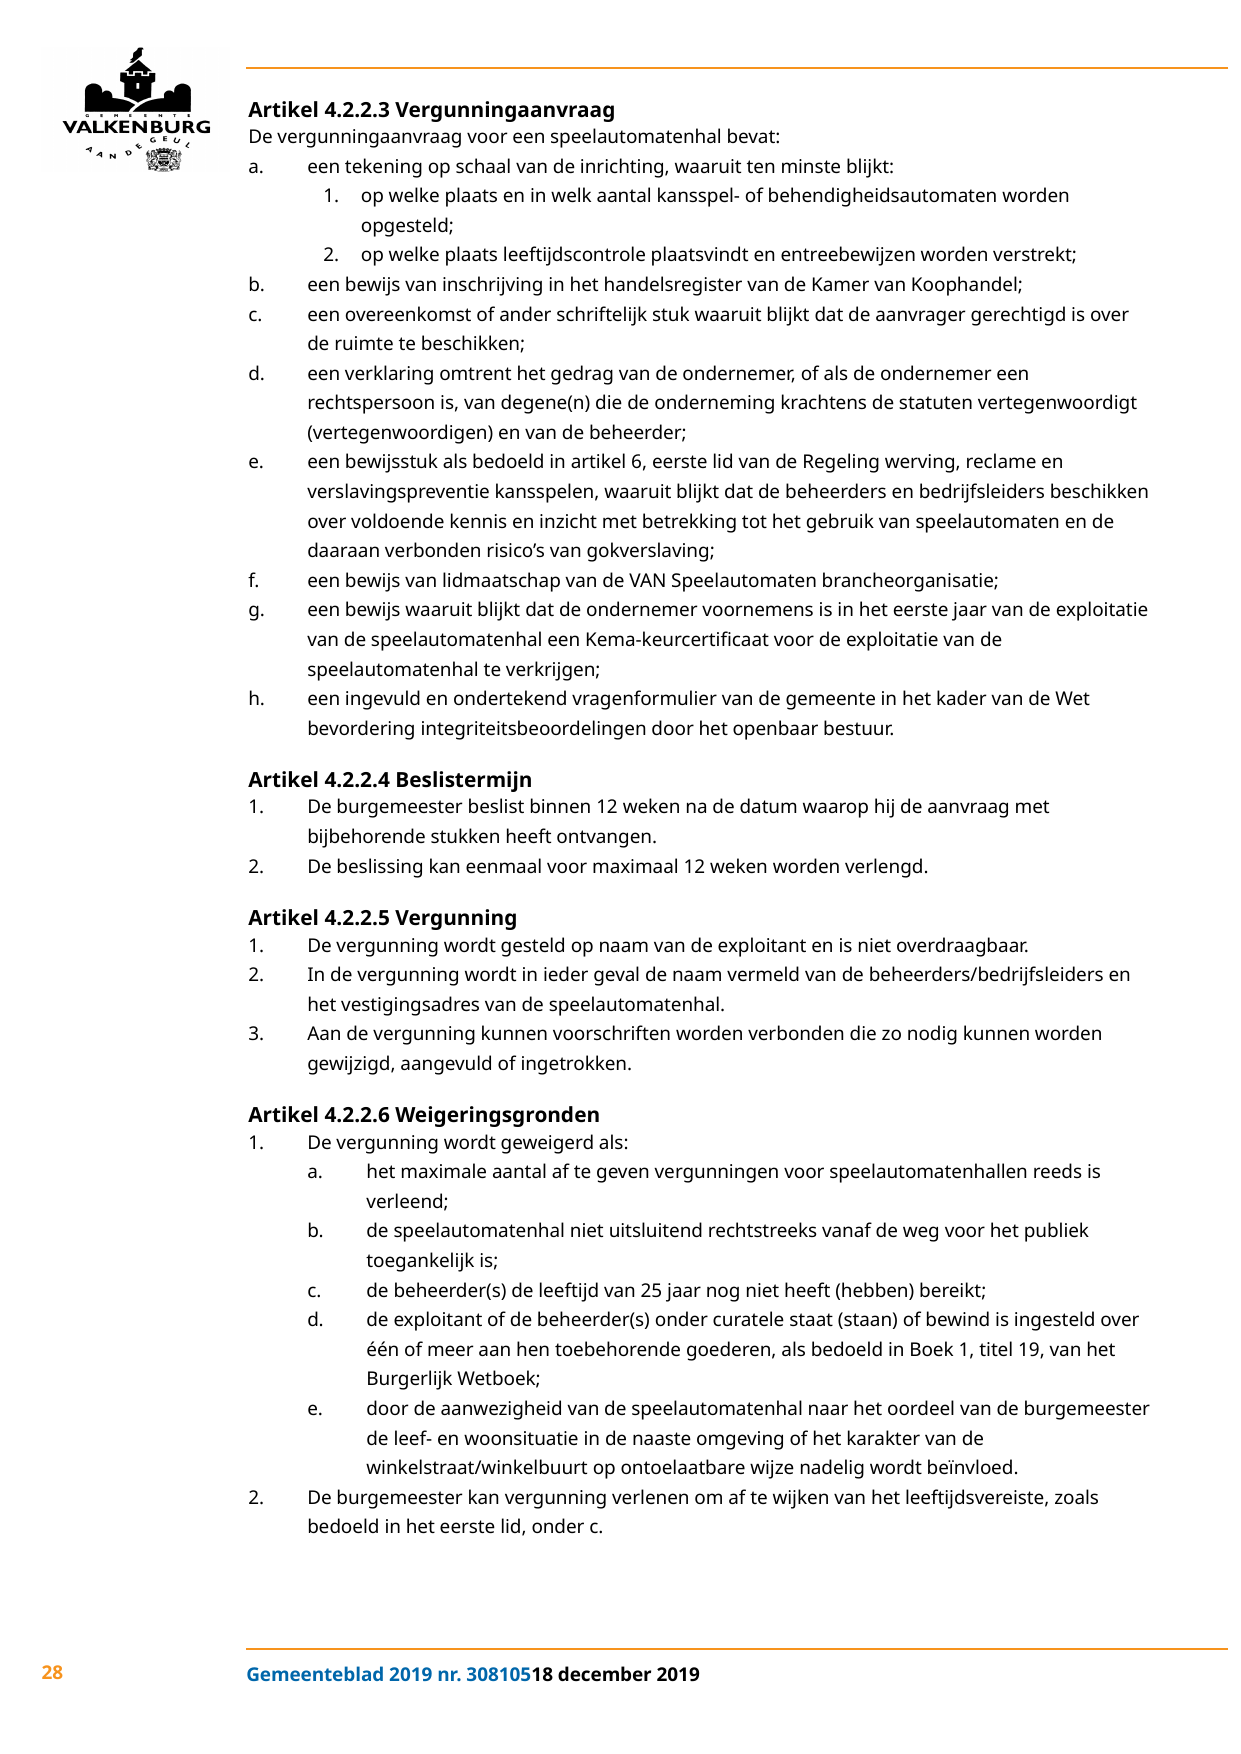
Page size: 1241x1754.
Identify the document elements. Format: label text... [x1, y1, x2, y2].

picture [41, 47, 231, 172]
list op welke plaats leeftijdscontrole plaatsvindt en entreebewijzen worden verstrekt; [323, 242, 1152, 267]
list De vergunning wordt gesteld op naam van de exploitant en is niet overdraagbaar. [248, 932, 1152, 957]
list het maximale aantal af te geven vergunningen voor speelautomatenhallen reeds is verleend; [307, 1158, 1152, 1214]
list een bewijs waaruit blijkt dat de ondernemer voornemens is in het eerste jaar van de exploitatie van de speelautomatenhal een Kema-keurcertificaat voor de exploitatie van de speelautomatenhal te verkrijgen; [248, 597, 1152, 681]
text De vergunningaanvraag voor een speelautomatenhal bevat: [248, 123, 1152, 149]
text Artikel 4.2.2.6 Weigeringsgronden [248, 1101, 1152, 1129]
list de speelautomatenhal niet uitsluitend rechtstreeks vanaf de weg voor het publiek toegankelijk is; [307, 1218, 1152, 1273]
list de exploitant of de beheerder(s) onder curatele staat (staan) of bewind is ingesteld over één of meer aan hen toebehorende goederen, als bedoeld in Boek 1, titel 19, van het Burgerlijk Wetboek; [307, 1306, 1152, 1391]
list een bewijsstuk als bedoeld in artikel 6, eerste lid van de Regeling werving, reclame en verslavingspreventie kansspelen, waaruit blijkt dat de beheerders en bedrijfsleiders beschikken over voldoende kennis en inzicht met betrekking tot het gebruik van speelautomaten en de daaraan verbonden risico’s van gokverslaving; [248, 449, 1152, 563]
text Artikel 4.2.2.3 Vergunningaanvraag [248, 95, 1152, 123]
list een overeenkomst of ander schriftelijk stuk waaruit blijkt dat de aanvrager gerechtigd is over de ruimte te beschikken; [248, 301, 1152, 356]
list De beslissing kan eenmaal voor maximaal 12 weken worden verlengd. [248, 853, 1152, 879]
list een tekening op schaal van de inrichting, waaruit ten minste blijkt: [248, 153, 1152, 178]
list een bewijs van lidmaatschap van de VAN Speelautomaten brancheorganisatie; [248, 567, 1152, 593]
list op welke plaats en in welk aantal kansspel- of behendigheidsautomaten worden opgesteld; [323, 182, 1152, 238]
list een bewijs van inschrijving in het handelsregister van de Kamer van Koophandel; [248, 271, 1152, 297]
list een verklaring omtrent het gedrag van de ondernemer, of als de ondernemer een rechtspersoon is, van degene(n) die de onderneming krachtens de statuten vertegenwoordigt (vertegenwoordigen) en van de beheerder; [248, 360, 1152, 445]
list een ingevuld en ondertekend vragenformulier van de gemeente in het kader van de Wet bevordering integriteitsbeoordelingen door het openbaar bestuur. [248, 685, 1152, 741]
list In de vergunning wordt in ieder geval de naam vermeld van de beheerders/bedrijfsleiders en het vestigingsadres van de speelautomatenhal. [248, 961, 1152, 1017]
text Artikel 4.2.2.5 Vergunning [248, 903, 1152, 932]
list De burgemeester beslist binnen 12 weken na de datum waarop hij de aanvraag met bijbehorende stukken heeft ontvangen. [248, 794, 1152, 849]
list De burgemeester kan vergunning verlenen om af te wijken van het leeftijdsvereiste, zoals bedoeld in het eerste lid, onder c. [248, 1484, 1152, 1539]
list Aan de vergunning kunnen voorschriften worden verbonden die zo nodig kunnen worden gewijzigd, aangevuld of ingetrokken. [248, 1021, 1152, 1076]
list De vergunning wordt geweigerd als: [248, 1129, 1152, 1155]
text Artikel 4.2.2.4 Beslistermijn [248, 765, 1152, 794]
list de beheerder(s) de leeftijd van 25 jaar nog niet heeft (hebben) bereikt; [307, 1277, 1152, 1303]
list door de aanwezigheid van de speelautomatenhal naar het oordeel van de burgemeester de leef- en woonsituatie in de naaste omgeving of het karakter van de winkelstraat/winkelbuurt op ontoelaatbare wijze nadelig wordt beïnvloed. [307, 1395, 1152, 1480]
